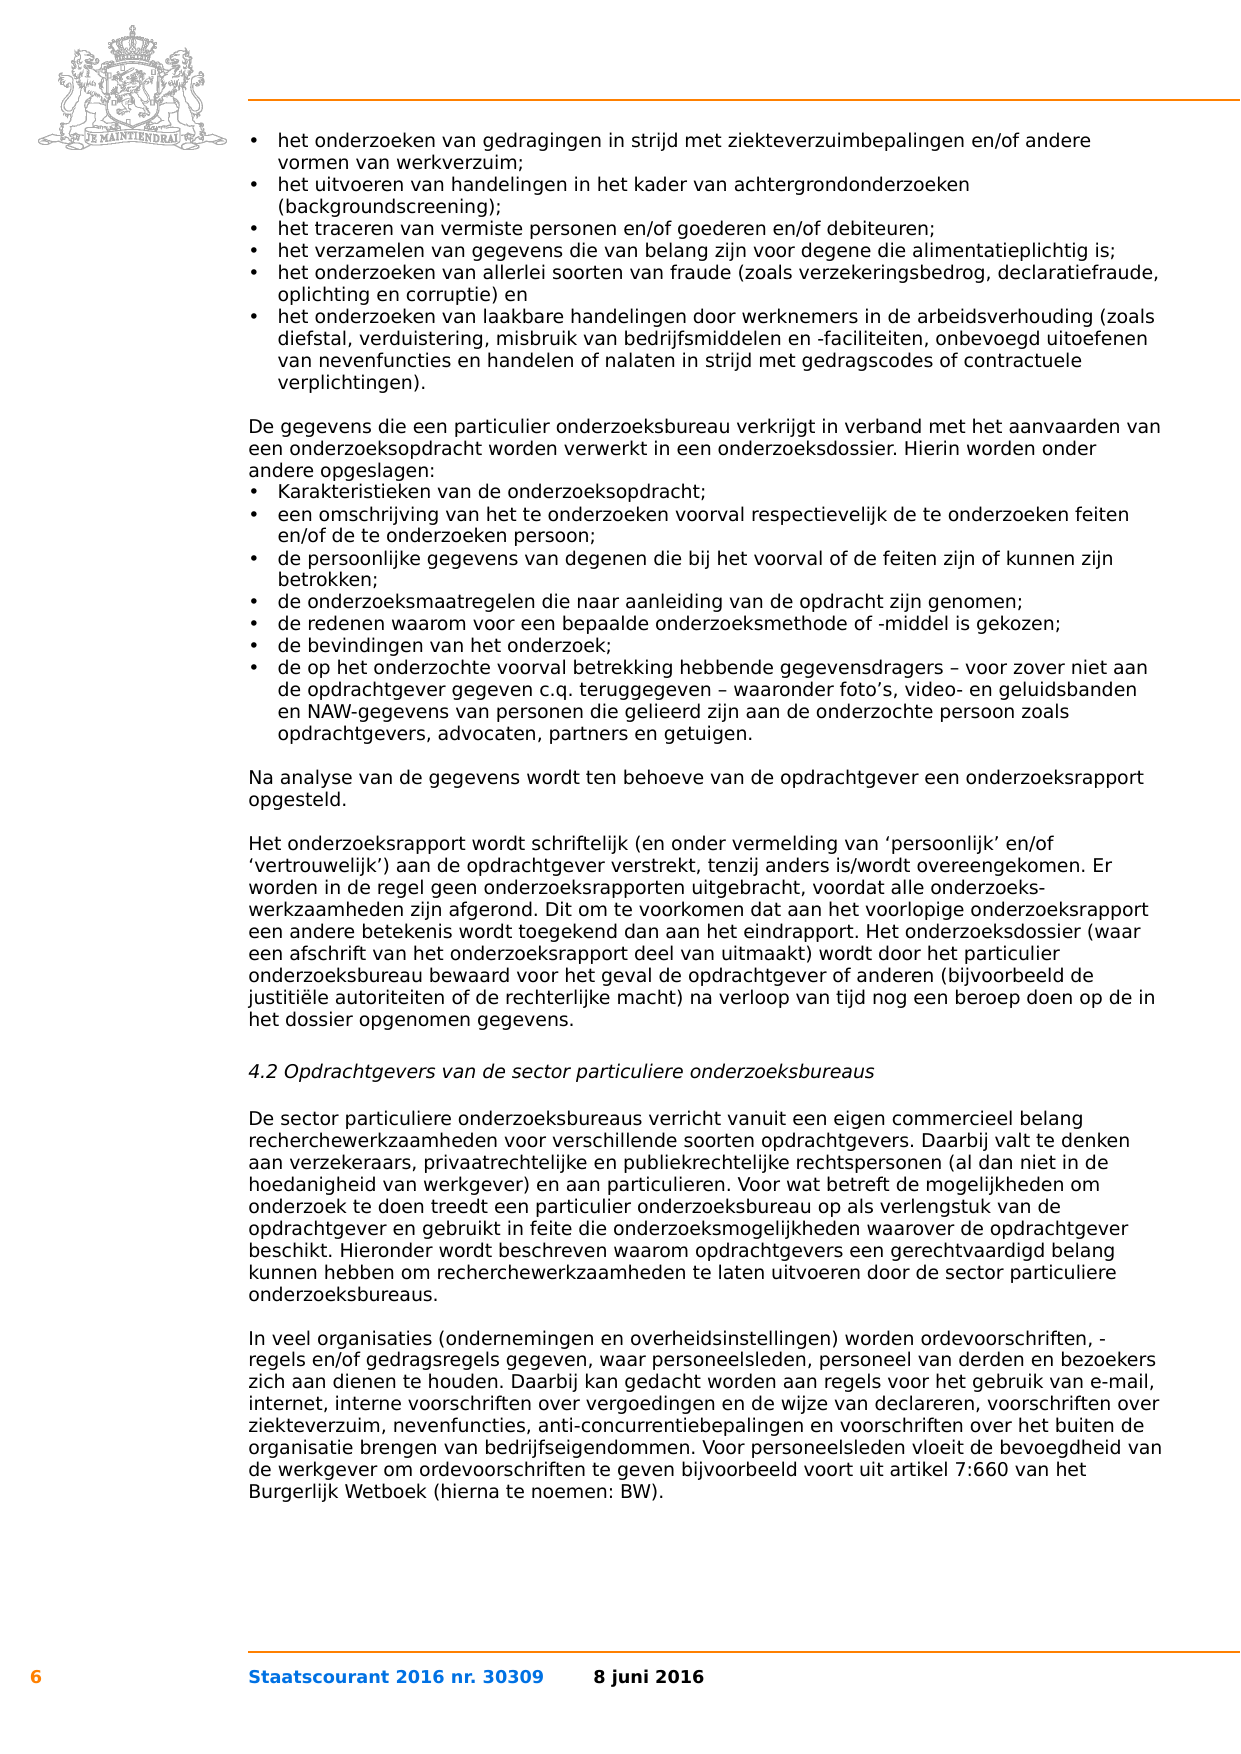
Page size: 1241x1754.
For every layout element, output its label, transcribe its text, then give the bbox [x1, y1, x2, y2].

text • het onderzoeken van gedragingen in strijd met ziekteverzuimbepalingen en/of andere vormen van werkverzuim; [248, 130, 1163, 174]
text De sector particuliere onderzoeksbureaus verricht vanuit een eigen commercieel belang recherchewerkzaamheden voor verschillende soorten opdrachtgevers. Daarbij valt te denken aan verzekeraars, privaatrechtelijke en publiekrechtelijke rechtspersonen (al dan niet in de hoedanigheid van werkgever) en aan particulieren. Voor wat betreft de mogelijkheden om onderzoek te doen treedt een particulier onderzoeksbureau op als verlengstuk van de opdrachtgever en gebruikt in feite die onderzoeksmogelijkheden waarover de opdrachtgever beschikt. Hieronder wordt beschreven waarom opdrachtgevers een gerechtvaardigd belang kunnen hebben om recherchewerkzaamheden te laten uitvoeren door de sector particuliere onderzoeksbureaus. [248, 1108, 1163, 1306]
text • de bevindingen van het onderzoek; [248, 635, 1163, 657]
picture [38, 25, 227, 150]
subtitle 4.2 Opdrachtgevers van de sector particuliere onderzoeksbureaus [248, 1061, 1163, 1083]
text • de persoonlijke gegevens van degenen die bij het voorval of de feiten zijn of kunnen zijn betrokken; [248, 547, 1163, 591]
text Het onderzoeksrapport wordt schriftelijk (en onder vermelding van ‘persoonlijk’ en/of ‘vertrouwelijk’) aan de opdrachtgever verstrekt, tenzij anders is/wordt overeengekomen. Er worden in de regel geen onderzoeksrapporten uitgebracht, voordat alle onderzoeks- werkzaamheden zijn afgerond. Dit om te voorkomen dat aan het voorlopige onderzoeksrapport een andere betekenis wordt toegekend dan aan het eindrapport. Het onderzoeksdossier (waar een afschrift van het onderzoeksrapport deel van uitmaakt) wordt door het particulier onderzoeksbureau bewaard voor het geval de opdrachtgever of anderen (bijvoorbeeld de justitiële autoriteiten of de rechterlijke macht) na verloop van tijd nog een beroep doen op de in het dossier opgenomen gegevens. [248, 833, 1163, 1031]
text • Karakteristieken van de onderzoeksopdracht; [248, 481, 1163, 503]
text Na analyse van de gegevens wordt ten behoeve van de opdrachtgever een onderzoeksrapport opgesteld. [248, 767, 1163, 811]
text • de op het onderzochte voorval betrekking hebbende gegevensdragers – voor zover niet aan de opdrachtgever gegeven c.q. teruggegeven – waaronder foto’s, video- en geluidsbanden en NAW-gegevens van personen die gelieerd zijn aan de onderzochte persoon zoals opdrachtgevers, advocaten, partners en getuigen. [248, 657, 1163, 745]
text • het verzamelen van gegevens die van belang zijn voor degene die alimentatieplichtig is; [248, 240, 1163, 262]
text De gegevens die een particulier onderzoeksbureau verkrijgt in verband met het aanvaarden van een onderzoeksopdracht worden verwerkt in een onderzoeksdossier. Hierin worden onder andere opgeslagen: [248, 416, 1163, 481]
text • het onderzoeken van laakbare handelingen door werknemers in de arbeidsverhouding (zoals diefstal, verduistering, misbruik van bedrijfsmiddelen en -faciliteiten, onbevoegd uitoefenen van nevenfuncties en handelen of nalaten in strijd met gedragscodes of contractuele verplichtingen). [248, 306, 1163, 394]
text • het uitvoeren van handelingen in het kader van achtergrondonderzoeken (backgroundscreening); [248, 174, 1163, 218]
text • de redenen waarom voor een bepaalde onderzoeksmethode of -middel is gekozen; [248, 613, 1163, 635]
text • het traceren van vermiste personen en/of goederen en/of debiteuren; [248, 218, 1163, 240]
text • de onderzoeksmaatregelen die naar aanleiding van de opdracht zijn genomen; [248, 591, 1163, 613]
text • een omschrijving van het te onderzoeken voorval respectievelijk de te onderzoeken feiten en/of de te onderzoeken persoon; [248, 503, 1163, 547]
text In veel organisaties (ondernemingen en overheidsinstellingen) worden ordevoorschriften, -regels en/of gedragsregels gegeven, waar personeelsleden, personeel van derden en bezoekers zich aan dienen te houden. Daarbij kan gedacht worden aan regels voor het gebruik van e-mail, internet, interne voorschriften over vergoedingen en de wijze van declareren, voorschriften over ziekteverzuim, nevenfuncties, anti-concurrentiebepalingen en voorschriften over het buiten de organisatie brengen van bedrijfseigendommen. Voor personeelsleden vloeit de bevoegdheid van de werkgever om ordevoorschriften te geven bijvoorbeeld voort uit artikel 7:660 van het Burgerlijk Wetboek (hierna te noemen: BW). [248, 1327, 1163, 1503]
text • het onderzoeken van allerlei soorten van fraude (zoals verzekeringsbedrog, declaratiefraude, oplichting en corruptie) en [248, 262, 1163, 306]
